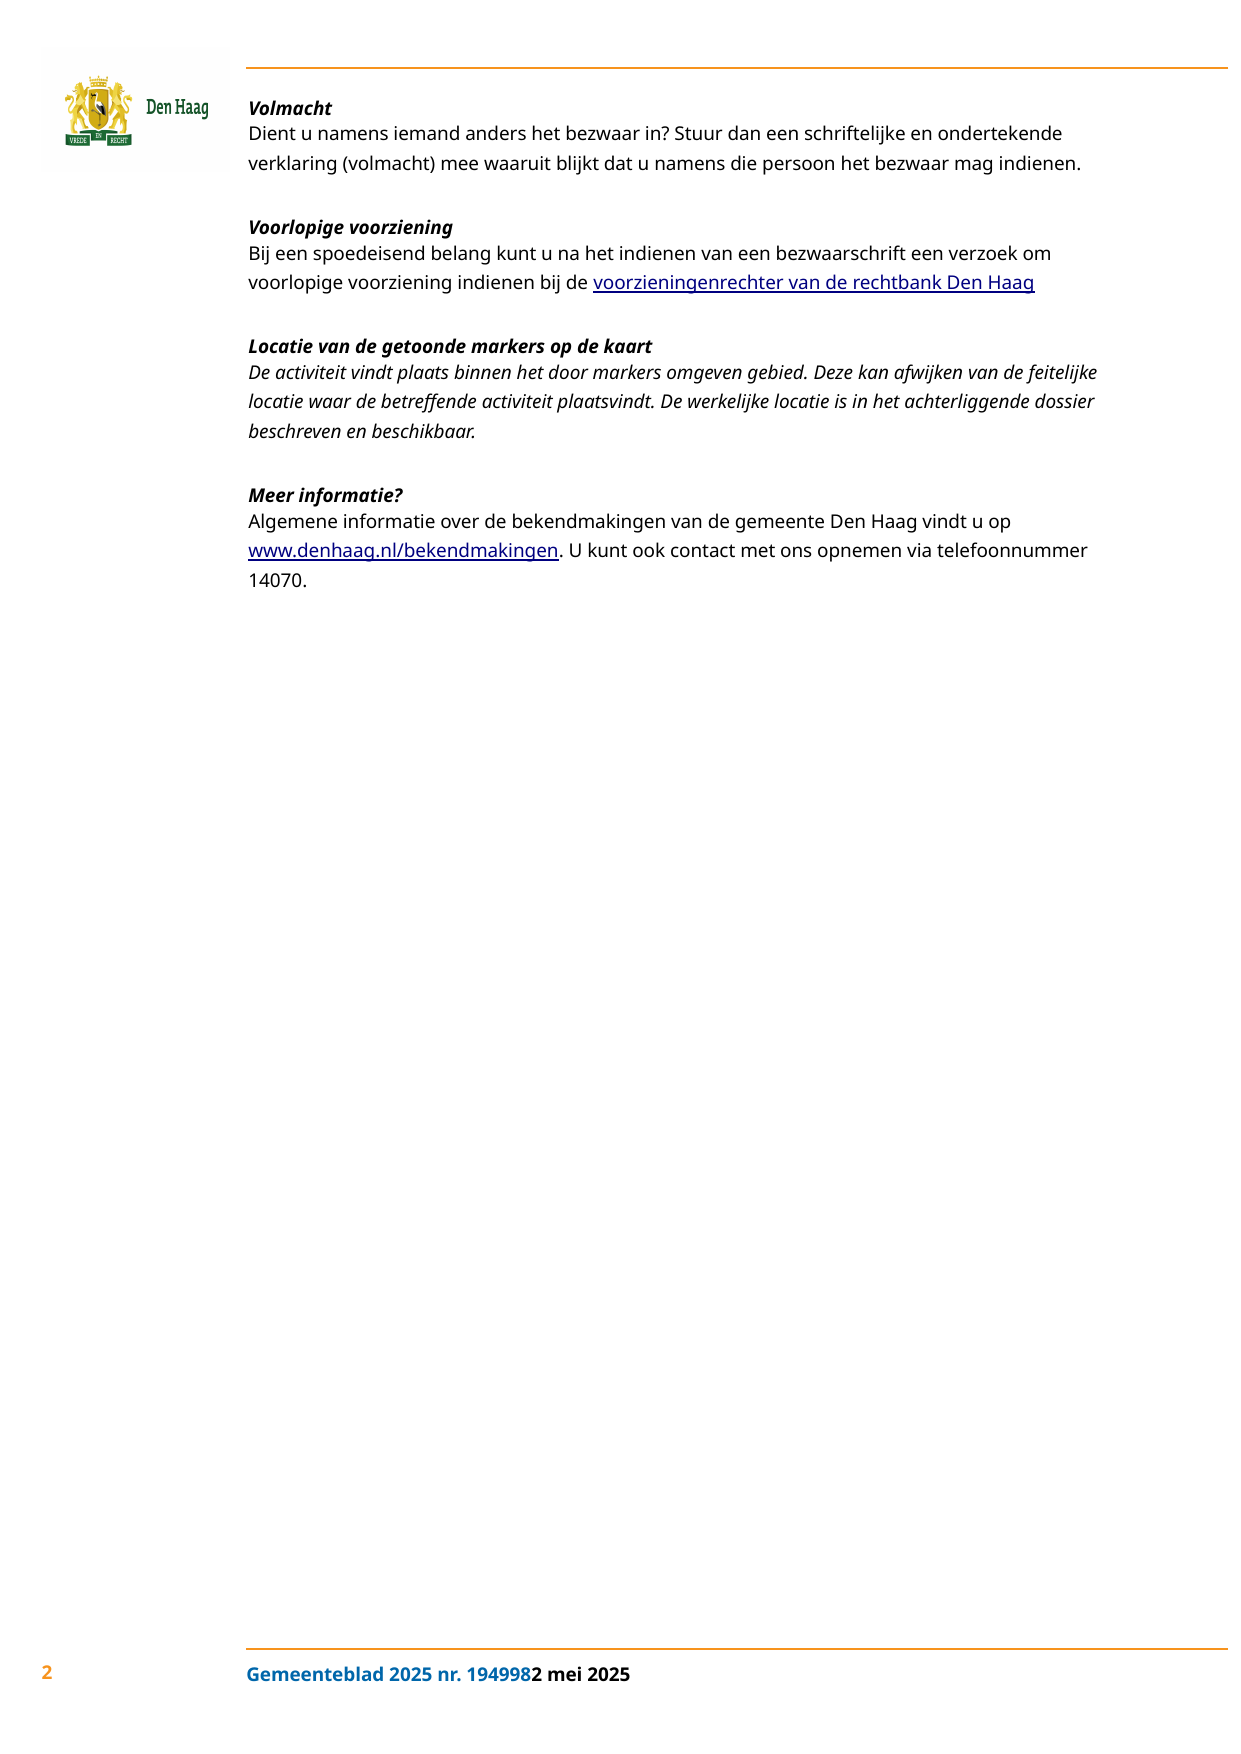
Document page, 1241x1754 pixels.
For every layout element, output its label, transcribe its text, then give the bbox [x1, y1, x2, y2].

text De activiteit vindt plaats binnen het door markers omgeven gebied. Deze kan afwijken van de feitelijke locatie waar de betreffende activiteit plaatsvindt. De werkelijke locatie is in het achterliggende dossier beschreven en beschikbaar. [248, 359, 1152, 444]
text Dient u namens iemand anders het bezwaar in? Stuur dan een schriftelijke en ondertekende verklaring (volmacht) mee waaruit blijkt dat u namens die persoon het bezwaar mag indienen. [248, 121, 1152, 176]
text Meer informatie? [248, 482, 1152, 508]
text Bij een spoedeisend belang kunt u na het indienen van een bezwaarschrift een verzoek om voorlopige voorziening indienen bij de voorzieningenrechter van de rechtbank Den Haag [248, 240, 1152, 295]
text Locatie van de getoonde markers op de kaart [248, 333, 1152, 359]
text Algemene informatie over de bekendmakingen van de gemeente Den Haag vindt u op www.denhaag.nl/bekendmakingen. U kunt ook contact met ons opnemen via telefoonnummer 14070. [248, 508, 1152, 593]
text Voorlopige voorziening [248, 214, 1152, 240]
picture [41, 47, 231, 172]
text Volmacht [248, 95, 1152, 121]
